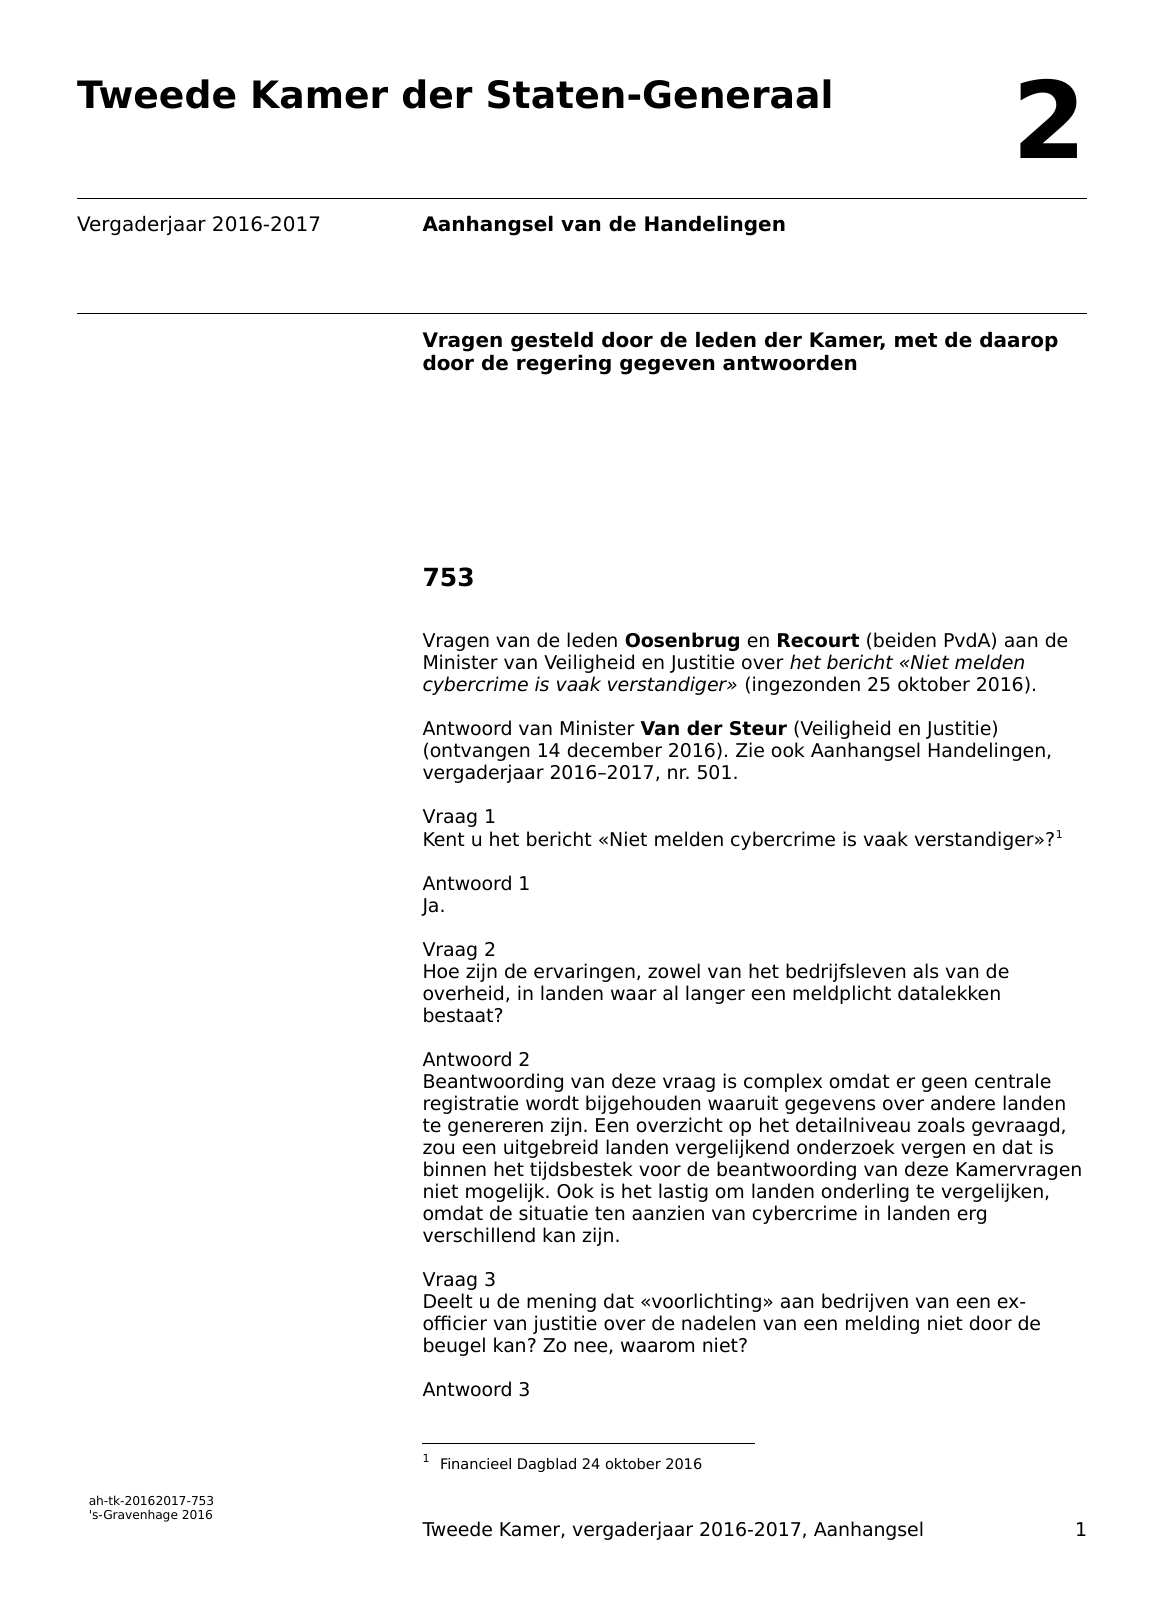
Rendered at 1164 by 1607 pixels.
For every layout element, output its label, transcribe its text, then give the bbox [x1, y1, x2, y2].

text Vraag 3 [422, 1269, 1087, 1291]
text Deelt u de mening dat «voorlichting» aan bedrijven van een ex-officier van justitie over de nadelen van een melding niet door de beugel kan? Zo nee, waarom niet? [422, 1291, 1087, 1357]
text Kent u het bericht «Niet melden cybercrime is vaak verstandiger»? [422, 828, 1087, 850]
text Vraag 2 [422, 939, 1087, 961]
table_header Tweede Kamer der Staten-Generaal [77, 59, 886, 198]
table_cell Vragen gesteld door de leden der Kamer, met de daarop door de regering gegeven antwoorden [422, 314, 1087, 375]
table_cell [77, 314, 422, 375]
text Antwoord 1 [422, 873, 1087, 894]
text ah-tk-20162017-753 [88, 1494, 323, 1508]
text Beantwoording van deze vraag is complex omdat er geen centrale registratie wordt bijgehouden waaruit gegevens over andere landen te genereren zijn. Een overzicht op het detailniveau zoals gevraagd, zou een uitgebreid landen vergelijkend onderzoek vergen en dat is binnen het tijdsbestek voor de beantwoording van deze Kamervragen niet mogelijk. Ook is het lastig om landen onderling te vergelijken, omdat de situatie ten aanzien van cybercrime in landen erg verschillend kan zijn. [422, 1071, 1087, 1247]
table_header 2 [886, 59, 1087, 198]
text Financieel Dagblad 24 oktober 2016 [422, 1452, 1087, 1474]
table_cell Vergaderjaar 2016-2017 [77, 199, 422, 313]
text Ja. [422, 894, 1087, 917]
text Antwoord van Minister Van der Steur (Veiligheid en Justitie) (ontvangen 14 december 2016). Zie ook Aanhangsel Handelingen, vergaderjaar 2016–2017, nr. 501. [422, 718, 1087, 784]
text Antwoord 3 [422, 1379, 1087, 1401]
text Vraag 1 [422, 806, 1087, 828]
text Hoe zijn de ervaringen, zowel van het bedrijfsleven als van de overheid, in landen waar al langer een meldplicht datalekken bestaat? [422, 961, 1087, 1027]
table_cell Aanhangsel van de Handelingen [422, 199, 1087, 313]
text 753 [422, 563, 1087, 592]
text Vragen van de leden Oosenbrug en Recourt (beiden PvdA) aan de Minister van Veiligheid en Justitie over het bericht «Niet melden cybercrime is vaak verstandiger» (ingezonden 25 oktober 2016). [422, 630, 1087, 696]
text 's-Gravenhage 2016 [88, 1508, 323, 1522]
text Antwoord 2 [422, 1049, 1087, 1071]
